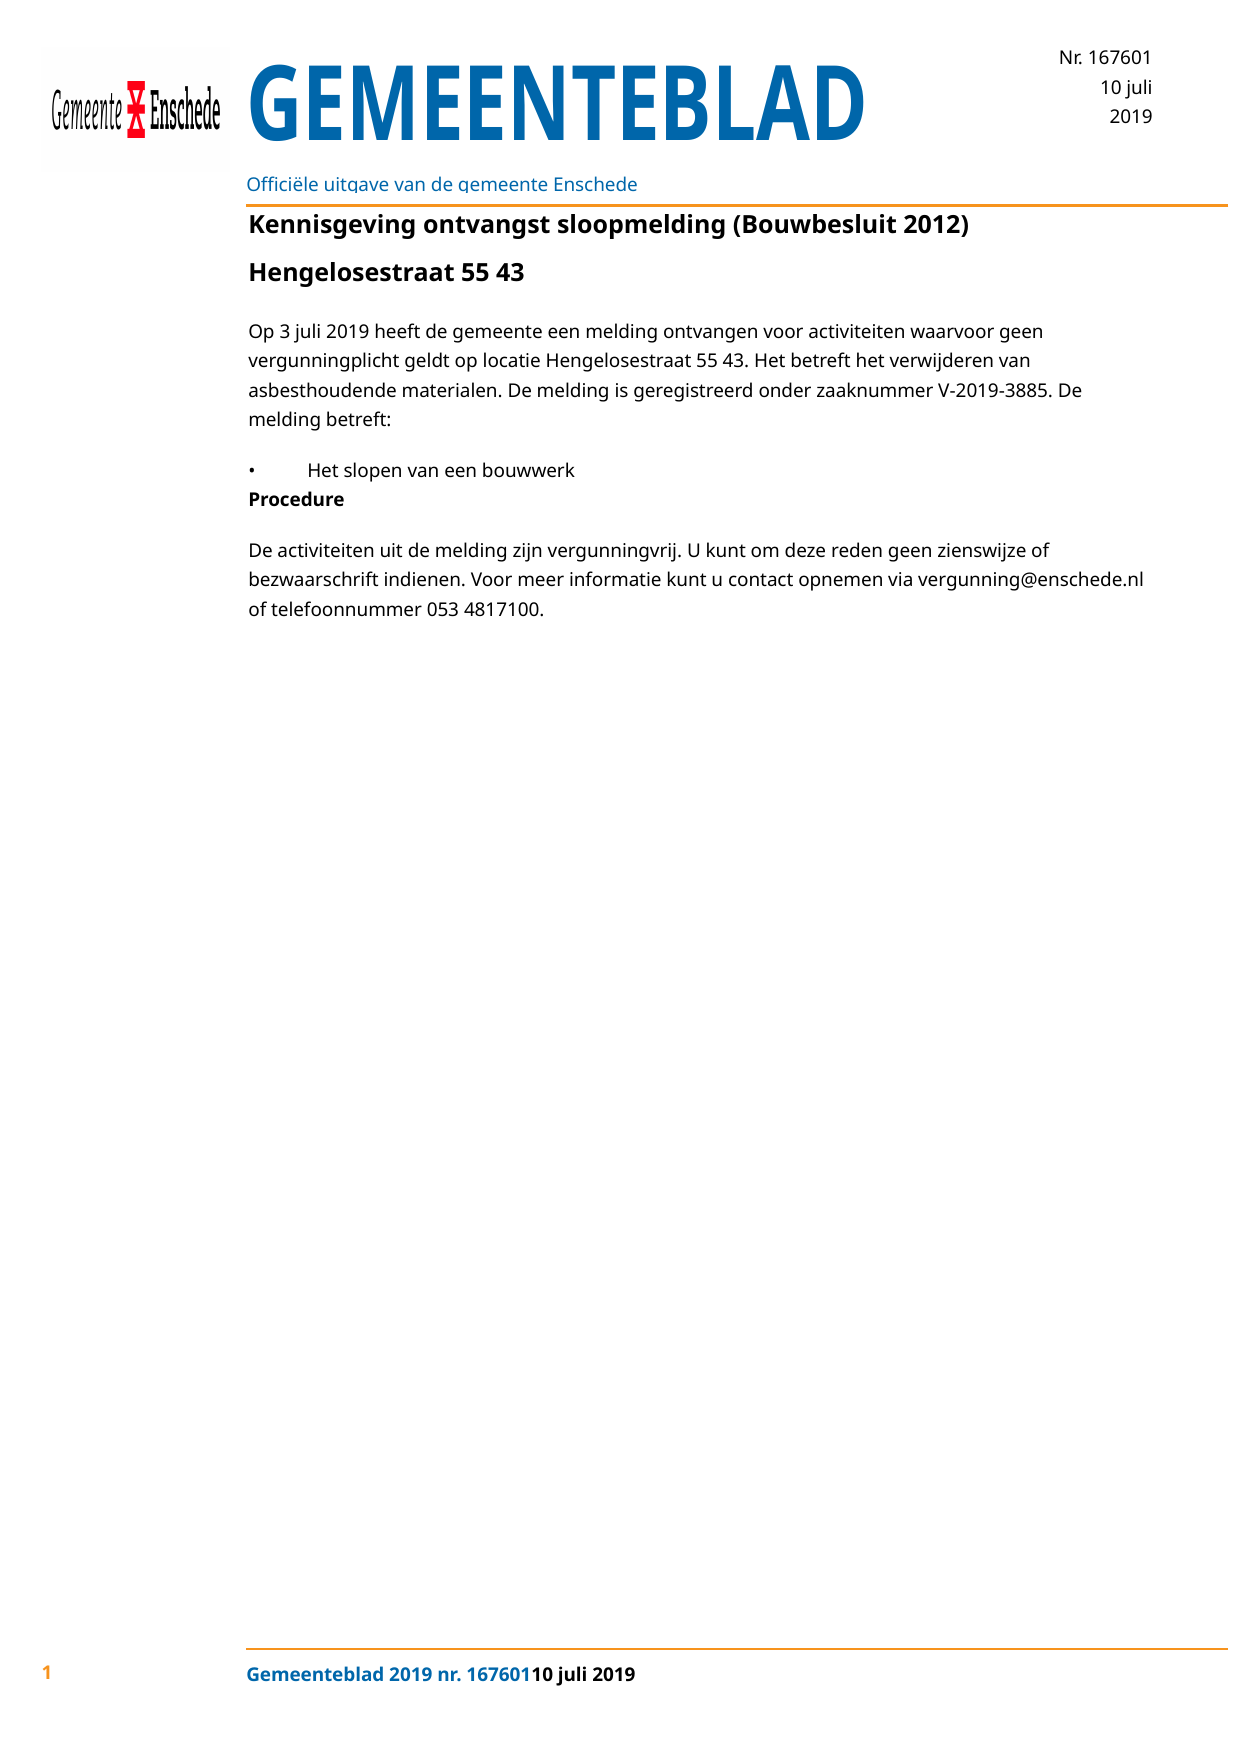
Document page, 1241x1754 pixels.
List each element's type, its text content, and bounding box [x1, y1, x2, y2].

picture [41, 47, 231, 172]
text Op 3 juli 2019 heeft de gemeente een melding ontvangen voor activiteiten waarvoor geen vergunningplicht geldt op locatie Hengelosestraat 55 43. Het betreft het verwijderen van asbesthoudende materialen. De melding is geregistreerd onder zaaknummer V-2019-3885. De melding betreft: [248, 318, 1152, 432]
list Het slopen van een bouwwerk [248, 457, 1152, 483]
text De activiteiten uit de melding zijn vergunningvrij. U kunt om deze reden geen zienswijze of bezwaarschrift indienen. Voor meer informatie kunt u contact opnemen via vergunning@enschede.nl of telefoonnummer 053 4817100. [248, 537, 1152, 622]
text Kennisgeving ontvangst sloopmelding (Bouwbesluit 2012) Hengelosestraat 55 43 [248, 207, 1152, 288]
text Procedure [248, 487, 1152, 512]
